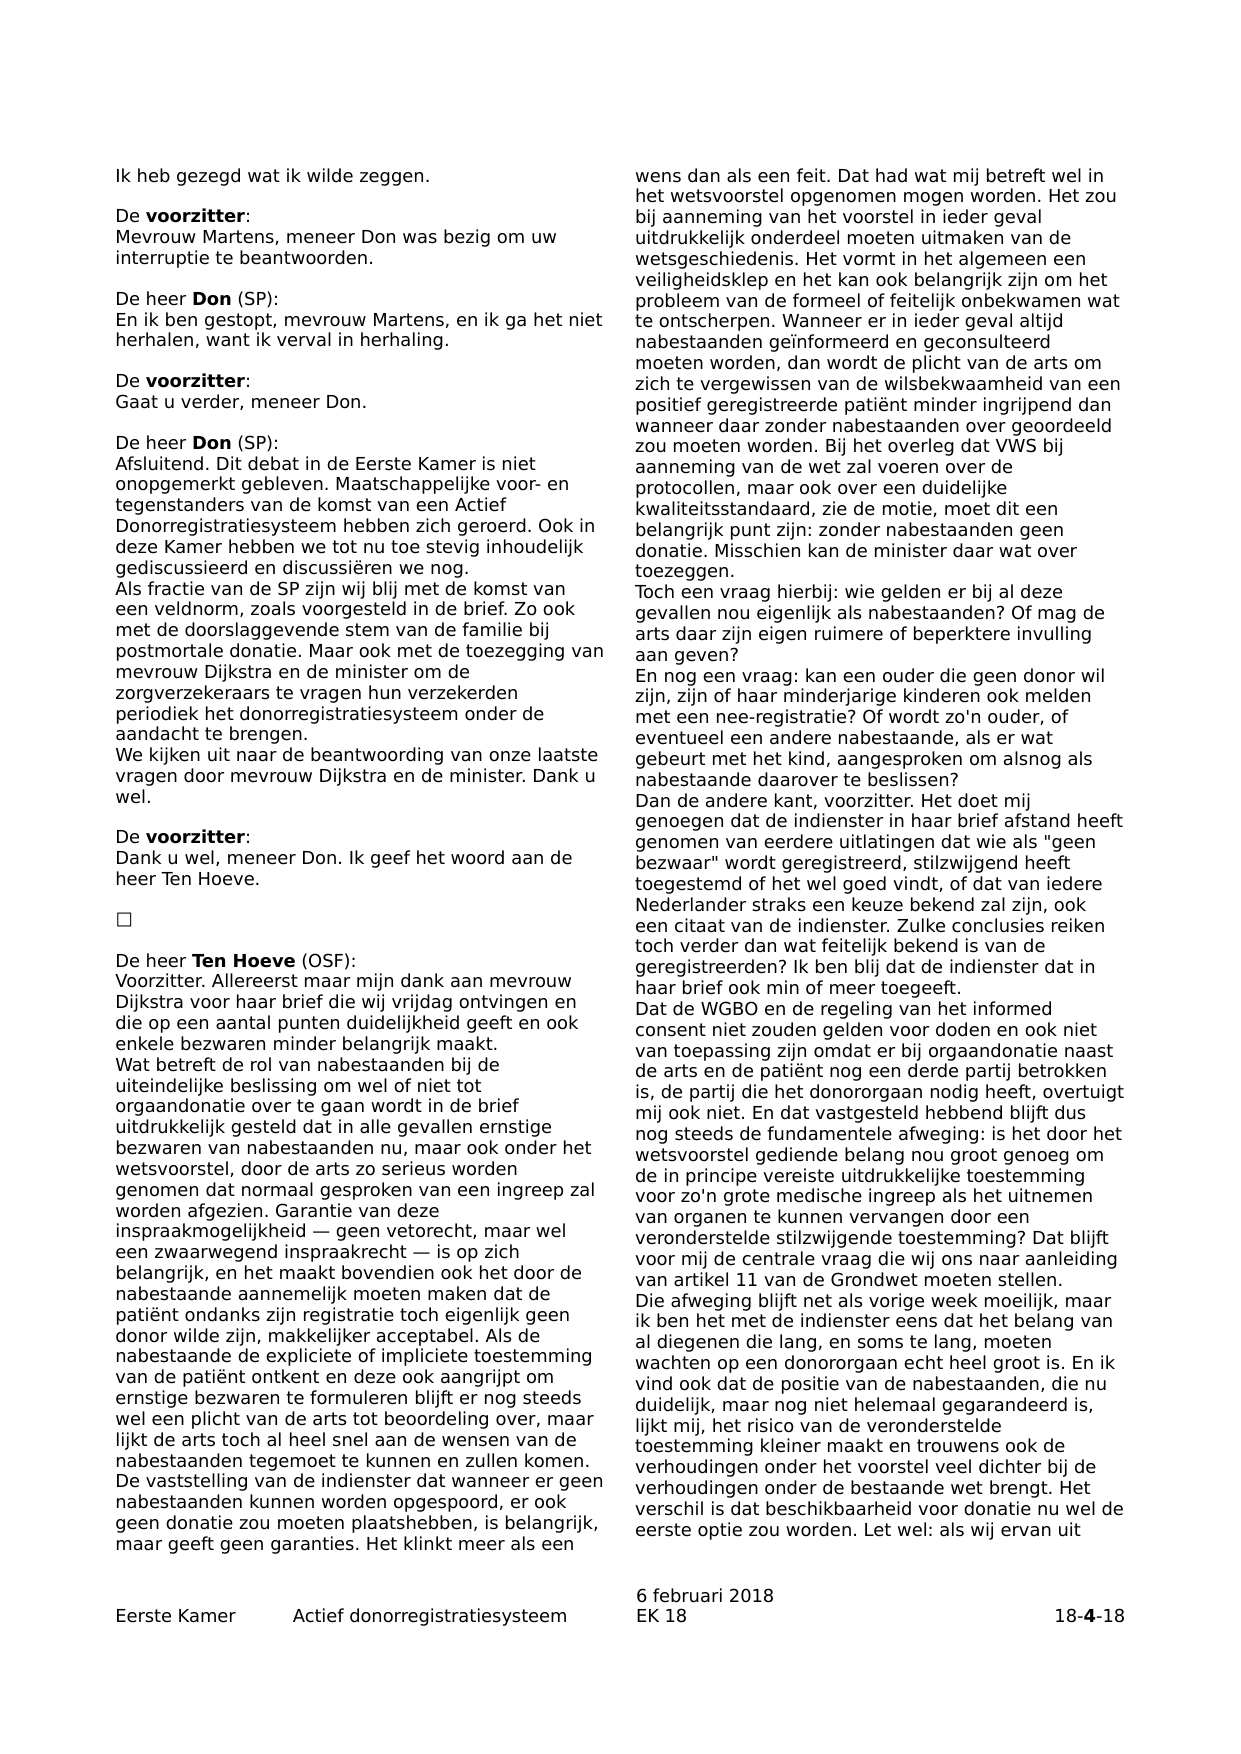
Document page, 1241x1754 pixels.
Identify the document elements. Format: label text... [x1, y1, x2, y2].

text Wat betreft de rol van nabestaanden bij de uiteindelijke beslissing om wel of niet tot orgaandonatie over te gaan wordt in de brief uitdrukkelijk gesteld dat in alle gevallen ernstige bezwaren van nabestaanden nu, maar ook onder het wetsvoorstel, door de arts zo serieus worden genomen dat normaal gesproken van een ingreep zal worden afgezien. Garantie van deze inspraakmogelijkheid — geen vetorecht, maar wel een zwaarwegend inspraakrecht — is op zich belangrijk, en het maakt bovendien ook het door de nabestaande aannemelijk moeten maken dat de patiënt ondanks zijn registratie toch eigenlijk geen donor wilde zijn, makkelijker acceptabel. Als de nabestaande de expliciete of impliciete toestemming van de patiënt ontkent en deze ook aangrijpt om ernstige bezwaren te formuleren blijft er nog steeds wel een plicht van de arts tot beoordeling over, maar lijkt de arts toch al heel snel aan de wensen van de nabestaanden tegemoet te kunnen en zullen komen. [115, 1054, 605, 1471]
text Als fractie van de SP zijn wij blij met de komst van een veldnorm, zoals voorgesteld in de brief. Zo ook met de doorslaggevende stem van de familie bij postmortale donatie. Maar ook met de toezegging van mevrouw Dijkstra en de minister om de zorgverzekeraars te vragen hun verzekerden periodiek het donorregistratiesysteem onder de aandacht te brengen. [115, 578, 605, 745]
text De voorzitter: [115, 206, 605, 227]
text Mevrouw Martens, meneer Don was bezig om uw interruptie te beantwoorden. [115, 227, 605, 268]
text De vaststelling van de indienster dat wanneer er geen nabestaanden kunnen worden opgespoord, er ook geen donatie zou moeten plaatshebben, is belangrijk, maar geeft geen garanties. Het klinkt meer als een [115, 1471, 605, 1554]
text En nog een vraag: kan een ouder die geen donor wil zijn, zijn of haar minderjarige kinderen ook melden met een nee-registratie? Of wordt zo'n ouder, of eventueel een andere nabestaande, als er wat gebeurt met het kind, aangesproken om alsnog als nabestaande daarover te beslissen? [635, 665, 1125, 790]
text Die afweging blijft net als vorige week moeilijk, maar ik ben het met de indienster eens dat het belang van al diegenen die lang, en soms te lang, moeten wachten op een donororgaan echt heel groot is. En ik vind ook dat de positie van de nabestaanden, die nu duidelijk, maar nog niet helemaal gegarandeerd is, lijkt mij, het risico van de veronderstelde toestemming kleiner maakt en trouwens ook de verhoudingen onder het voorstel veel dichter bij de verhoudingen onder de bestaande wet brengt. Het verschil is dat beschikbaarheid voor donatie nu wel de eerste optie zou worden. Let wel: als wij ervan uit [635, 1290, 1125, 1540]
text Gaat u verder, meneer Don. [115, 392, 605, 412]
text Toch een vraag hierbij: wie gelden er bij al deze gevallen nou eigenlijk als nabestaanden? Of mag de arts daar zijn eigen ruimere of beperktere invulling aan geven? [635, 582, 1125, 665]
text De heer Don (SP): [115, 288, 605, 309]
text De voorzitter: [115, 827, 605, 848]
text Dank u wel, meneer Don. Ik geef het woord aan de heer Ten Hoeve. [115, 848, 605, 890]
text De voorzitter: [115, 371, 605, 392]
text De heer Ten Hoeve (OSF): [115, 951, 605, 971]
text Dan de andere kant, voorzitter. Het doet mij genoegen dat de indienster in haar brief afstand heeft genomen van eerdere uitlatingen dat wie als "geen bezwaar" wordt geregistreerd, stilzwijgend heeft toegestemd of het wel goed vindt, of dat van iedere Nederlander straks een keuze bekend zal zijn, ook een citaat van de indienster. Zulke conclusies reiken toch verder dan wat feitelijk bekend is van de geregistreerden? Ik ben blij dat de indienster dat in haar brief ook min of meer toegeeft. [635, 790, 1125, 999]
text Voorzitter. Allereerst maar mijn dank aan mevrouw Dijkstra voor haar brief die wij vrijdag ontvingen en die op een aantal punten duidelijkheid geeft en ook enkele bezwaren minder belangrijk maakt. [115, 971, 605, 1054]
text ⬜ [115, 910, 605, 931]
text wens dan als een feit. Dat had wat mij betreft wel in het wetsvoorstel opgenomen mogen worden. Het zou bij aanneming van het voorstel in ieder geval uitdrukkelijk onderdeel moeten uitmaken van de wetsgeschiedenis. Het vormt in het algemeen een veiligheidsklep en het kan ook belangrijk zijn om het probleem van de formeel of feitelijk onbekwamen wat te ontscherpen. Wanneer er in ieder geval altijd nabestaanden geïnformeerd en geconsulteerd moeten worden, dan wordt de plicht van de arts om zich te vergewissen van de wilsbekwaamheid van een positief geregistreerde patiënt minder ingrijpend dan wanneer daar zonder nabestaanden over geoordeeld zou moeten worden. Bij het overleg dat VWS bij aanneming van de wet zal voeren over de protocollen, maar ook over een duidelijke kwaliteitsstandaard, zie de motie, moet dit een belangrijk punt zijn: zonder nabestaanden geen donatie. Misschien kan de minister daar wat over toezeggen. [635, 165, 1125, 582]
text We kijken uit naar de beantwoording van onze laatste vragen door mevrouw Dijkstra en de minister. Dank u wel. [115, 745, 605, 807]
text De heer Don (SP): [115, 432, 605, 453]
text Dat de WGBO en de regeling van het informed consent niet zouden gelden voor doden en ook niet van toepassing zijn omdat er bij orgaandonatie naast de arts en de patiënt nog een derde partij betrokken is, de partij die het donororgaan nodig heeft, overtuigt mij ook niet. En dat vastgesteld hebbend blijft dus nog steeds de fundamentele afweging: is het door het wetsvoorstel gediende belang nou groot genoeg om de in principe vereiste uitdrukkelijke toestemming voor zo'n grote medische ingreep als het uitnemen van organen te kunnen vervangen door een veronderstelde stilzwijgende toestemming? Dat blijft voor mij de centrale vraag die wij ons naar aanleiding van artikel 11 van de Grondwet moeten stellen. [635, 999, 1125, 1290]
text En ik ben gestopt, mevrouw Martens, en ik ga het niet herhalen, want ik verval in herhaling. [115, 309, 605, 351]
text Ik heb gezegd wat ik wilde zeggen. [115, 165, 605, 186]
text Afsluitend. Dit debat in de Eerste Kamer is niet onopgemerkt gebleven. Maatschappelijke voor- en tegenstanders van de komst van een Actief Donorregistratiesysteem hebben zich geroerd. Ook in deze Kamer hebben we tot nu toe stevig inhoudelijk gediscussieerd en discussiëren we nog. [115, 453, 605, 578]
